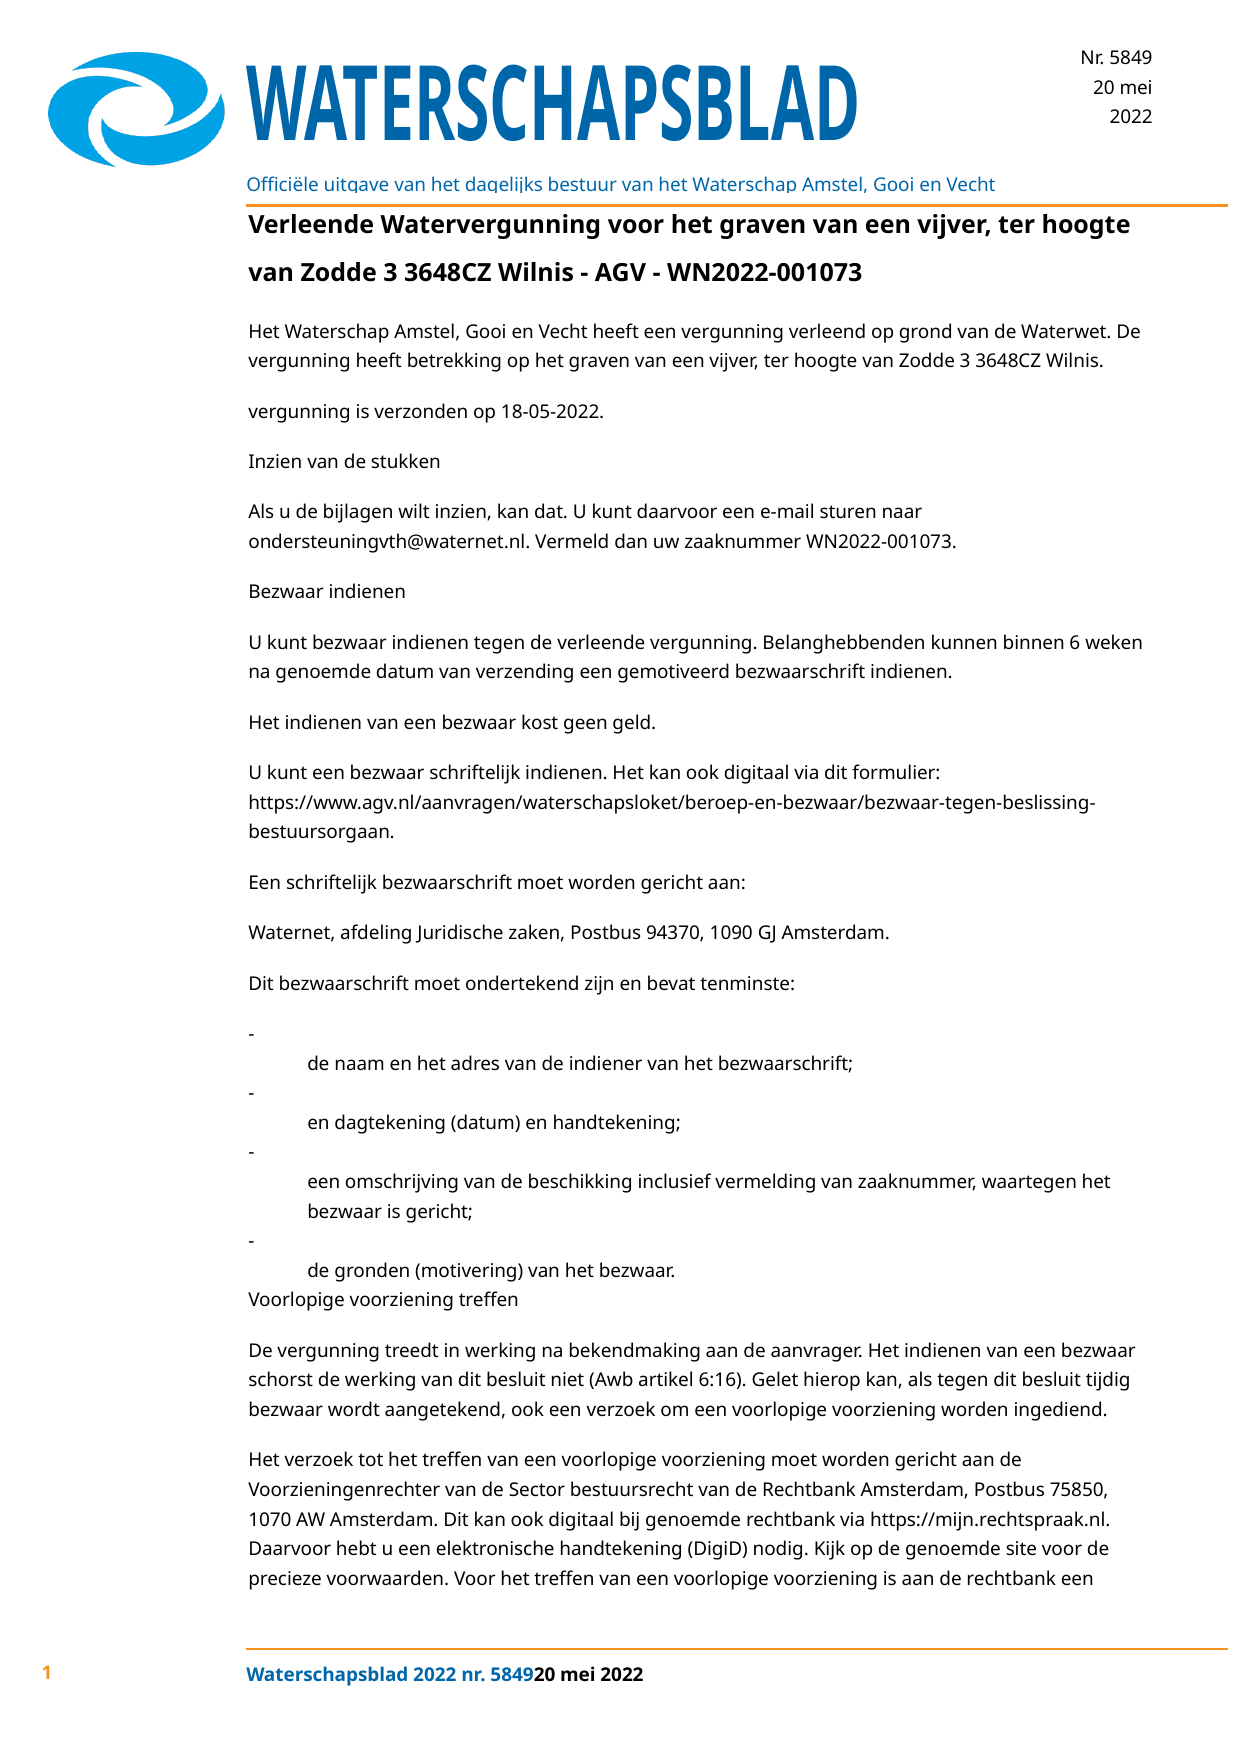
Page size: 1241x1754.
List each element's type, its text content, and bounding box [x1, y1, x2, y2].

text Het verzoek tot het treffen van een voorlopige voorziening moet worden gericht aan de Voorzieningenrechter van de Sector bestuursrecht van de Rechtbank Amsterdam, Postbus 75850, 1070 AW Amsterdam. Dit kan ook digitaal bij genoemde rechtbank via https://mijn.rechtspraak.nl. Daarvoor hebt u een elektronische handtekening (DigiD) nodig. Kijk op de genoemde site voor de precieze voorwaarden. Voor het treffen van een voorlopige voorziening is aan de rechtbank een [248, 1447, 1152, 1591]
text Bezwaar indienen [248, 579, 1152, 604]
text Voorlopige voorziening treffen [248, 1287, 1152, 1312]
picture [41, 47, 231, 172]
text Waternet, afdeling Juridische zaken, Postbus 94370, 1090 GJ Amsterdam. [248, 919, 1152, 945]
text U kunt bezwaar indienen tegen de verleende vergunning. Belanghebbenden kunnen binnen 6 weken na genoemde datum van verzending een gemotiveerd bezwaarschrift indienen. [248, 629, 1152, 684]
list en dagtekening (datum) en handtekening; [248, 1109, 1152, 1135]
text Het Waterschap Amstel, Gooi en Vecht heeft een vergunning verleend op grond van de Waterwet. De vergunning heeft betrekking op het graven van een vijver, ter hoogte van Zodde 3 3648CZ Wilnis. [248, 318, 1152, 373]
text Een schriftelijk bezwaarschrift moet worden gericht aan: [248, 869, 1152, 895]
text Verleende Watervergunning voor het graven van een vijver, ter hoogte van Zodde 3 3648CZ Wilnis - AGV - WN2022-001073 [248, 207, 1152, 288]
text vergunning is verzonden op 18-05-2022. [248, 398, 1152, 424]
text Dit bezwaarschrift moet ondertekend zijn en bevat tenminste: [248, 970, 1152, 996]
text Het indienen van een bezwaar kost geen geld. [248, 709, 1152, 735]
text De vergunning treedt in werking na bekendmaking aan de aanvrager. Het indienen van een bezwaar schorst de werking van dit besluit niet (Awb artikel 6:16). Gelet hierop kan, als tegen dit besluit tijdig bezwaar wordt aangetekend, ook een verzoek om een voorlopige voorziening worden ingediend. [248, 1337, 1152, 1422]
list de naam en het adres van de indiener van het bezwaarschrift; [248, 1050, 1152, 1076]
list een omschrijving van de beschikking inclusief vermelding van zaaknummer, waartegen het bezwaar is gericht; [248, 1168, 1152, 1224]
text U kunt een bezwaar schriftelijk indienen. Het kan ook digitaal via dit formulier: https://www.agv.nl/aanvragen/waterschapsloket/beroep-en-bezwaar/bezwaar-tegen-beslissing-bestuursorgaan. [248, 759, 1152, 844]
text Inzien van de stukken [248, 448, 1152, 474]
list de gronden (motivering) van het bezwaar. [248, 1257, 1152, 1283]
text Als u de bijlagen wilt inzien, kan dat. U kunt daarvoor een e-mail sturen naar ondersteuningvth@waternet.nl. Vermeld dan uw zaaknummer WN2022-001073. [248, 499, 1152, 554]
